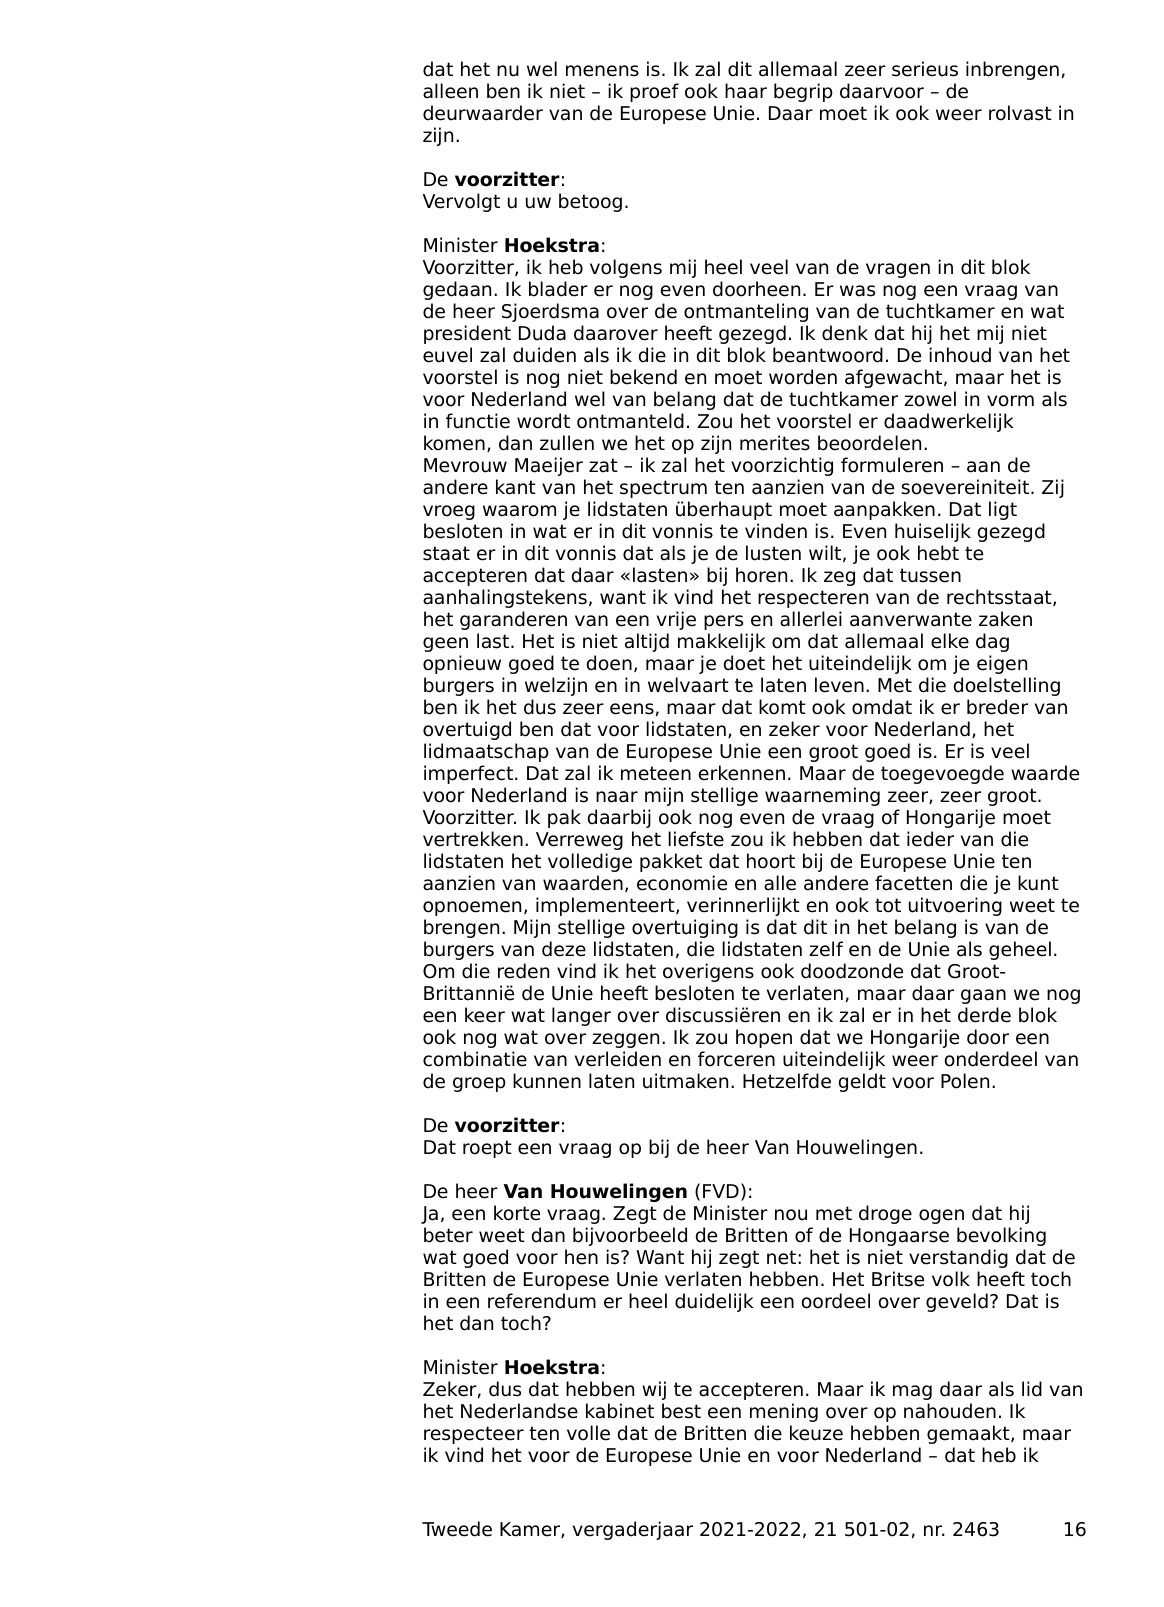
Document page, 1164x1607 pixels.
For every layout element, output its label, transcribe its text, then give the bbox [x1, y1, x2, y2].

text Ja, een korte vraag. Zegt de Minister nou met droge ogen dat hij beter weet dan bijvoorbeeld de Britten of de Hongaarse bevolking wat goed voor hen is? Want hij zegt net: het is niet verstandig dat de Britten de Europese Unie verlaten hebben. Het Britse volk heeft toch in een referendum er heel duidelijk een oordeel over geveld? Dat is het dan toch? [422, 1203, 1087, 1335]
text Minister Hoekstra: [422, 235, 1087, 257]
text Voorzitter, ik heb volgens mij heel veel van de vragen in dit blok gedaan. Ik blader er nog even doorheen. Er was nog een vraag van de heer Sjoerdsma over de ontmanteling van de tuchtkamer en wat president Duda daarover heeft gezegd. Ik denk dat hij het mij niet euvel zal duiden als ik die in dit blok beantwoord. De inhoud van het voorstel is nog niet bekend en moet worden afgewacht, maar het is voor Nederland wel van belang dat de tuchtkamer zowel in vorm als in functie wordt ontmanteld. Zou het voorstel er daadwerkelijk komen, dan zullen we het op zijn merites beoordelen. [422, 257, 1087, 455]
text Mevrouw Maeijer zat – ik zal het voorzichtig formuleren – aan de andere kant van het spectrum ten aanzien van de soevereiniteit. Zij vroeg waarom je lidstaten überhaupt moet aanpakken. Dat ligt besloten in wat er in dit vonnis te vinden is. Even huiselijk gezegd staat er in dit vonnis dat als je de lusten wilt, je ook hebt te accepteren dat daar «lasten» bij horen. Ik zeg dat tussen aanhalingstekens, want ik vind het respecteren van de rechtsstaat, het garanderen van een vrije pers en allerlei aanverwante zaken geen last. Het is niet altijd makkelijk om dat allemaal elke dag opnieuw goed te doen, maar je doet het uiteindelijk om je eigen burgers in welzijn en in welvaart te laten leven. Met die doelstelling ben ik het dus zeer eens, maar dat komt ook omdat ik er breder van overtuigd ben dat voor lidstaten, en zeker voor Nederland, het lidmaatschap van de Europese Unie een groot goed is. Er is veel imperfect. Dat zal ik meteen erkennen. Maar de toegevoegde waarde voor Nederland is naar mijn stellige waarneming zeer, zeer groot. [422, 455, 1087, 807]
text De heer Van Houwelingen (FVD): [422, 1181, 1087, 1203]
text Minister Hoekstra: [422, 1357, 1087, 1379]
text De voorzitter: [422, 169, 1087, 191]
text Vervolgt u uw betoog. [422, 191, 1087, 213]
text De voorzitter: [422, 1115, 1087, 1137]
text Voorzitter. Ik pak daarbij ook nog even de vraag of Hongarije moet vertrekken. Verreweg het liefste zou ik hebben dat ieder van die lidstaten het volledige pakket dat hoort bij de Europese Unie ten aanzien van waarden, economie en alle andere facetten die je kunt opnoemen, implementeert, verinnerlijkt en ook tot uitvoering weet te brengen. Mijn stellige overtuiging is dat dit in het belang is van de burgers van deze lidstaten, die lidstaten zelf en de Unie als geheel. Om die reden vind ik het overigens ook doodzonde dat Groot-Brittannië de Unie heeft besloten te verlaten, maar daar gaan we nog een keer wat langer over discussiëren en ik zal er in het derde blok ook nog wat over zeggen. Ik zou hopen dat we Hongarije door een combinatie van verleiden en forceren uiteindelijk weer onderdeel van de groep kunnen laten uitmaken. Hetzelfde geldt voor Polen. [422, 807, 1087, 1092]
text Zeker, dus dat hebben wij te accepteren. Maar ik mag daar als lid van het Nederlandse kabinet best een mening over op nahouden. Ik respecteer ten volle dat de Britten die keuze hebben gemaakt, maar ik vind het voor de Europese Unie en voor Nederland – dat heb ik [422, 1379, 1087, 1467]
text dat het nu wel menens is. Ik zal dit allemaal zeer serieus inbrengen, alleen ben ik niet – ik proef ook haar begrip daarvoor – de deurwaarder van de Europese Unie. Daar moet ik ook weer rolvast in zijn. [422, 59, 1087, 147]
text Dat roept een vraag op bij de heer Van Houwelingen. [422, 1137, 1087, 1159]
